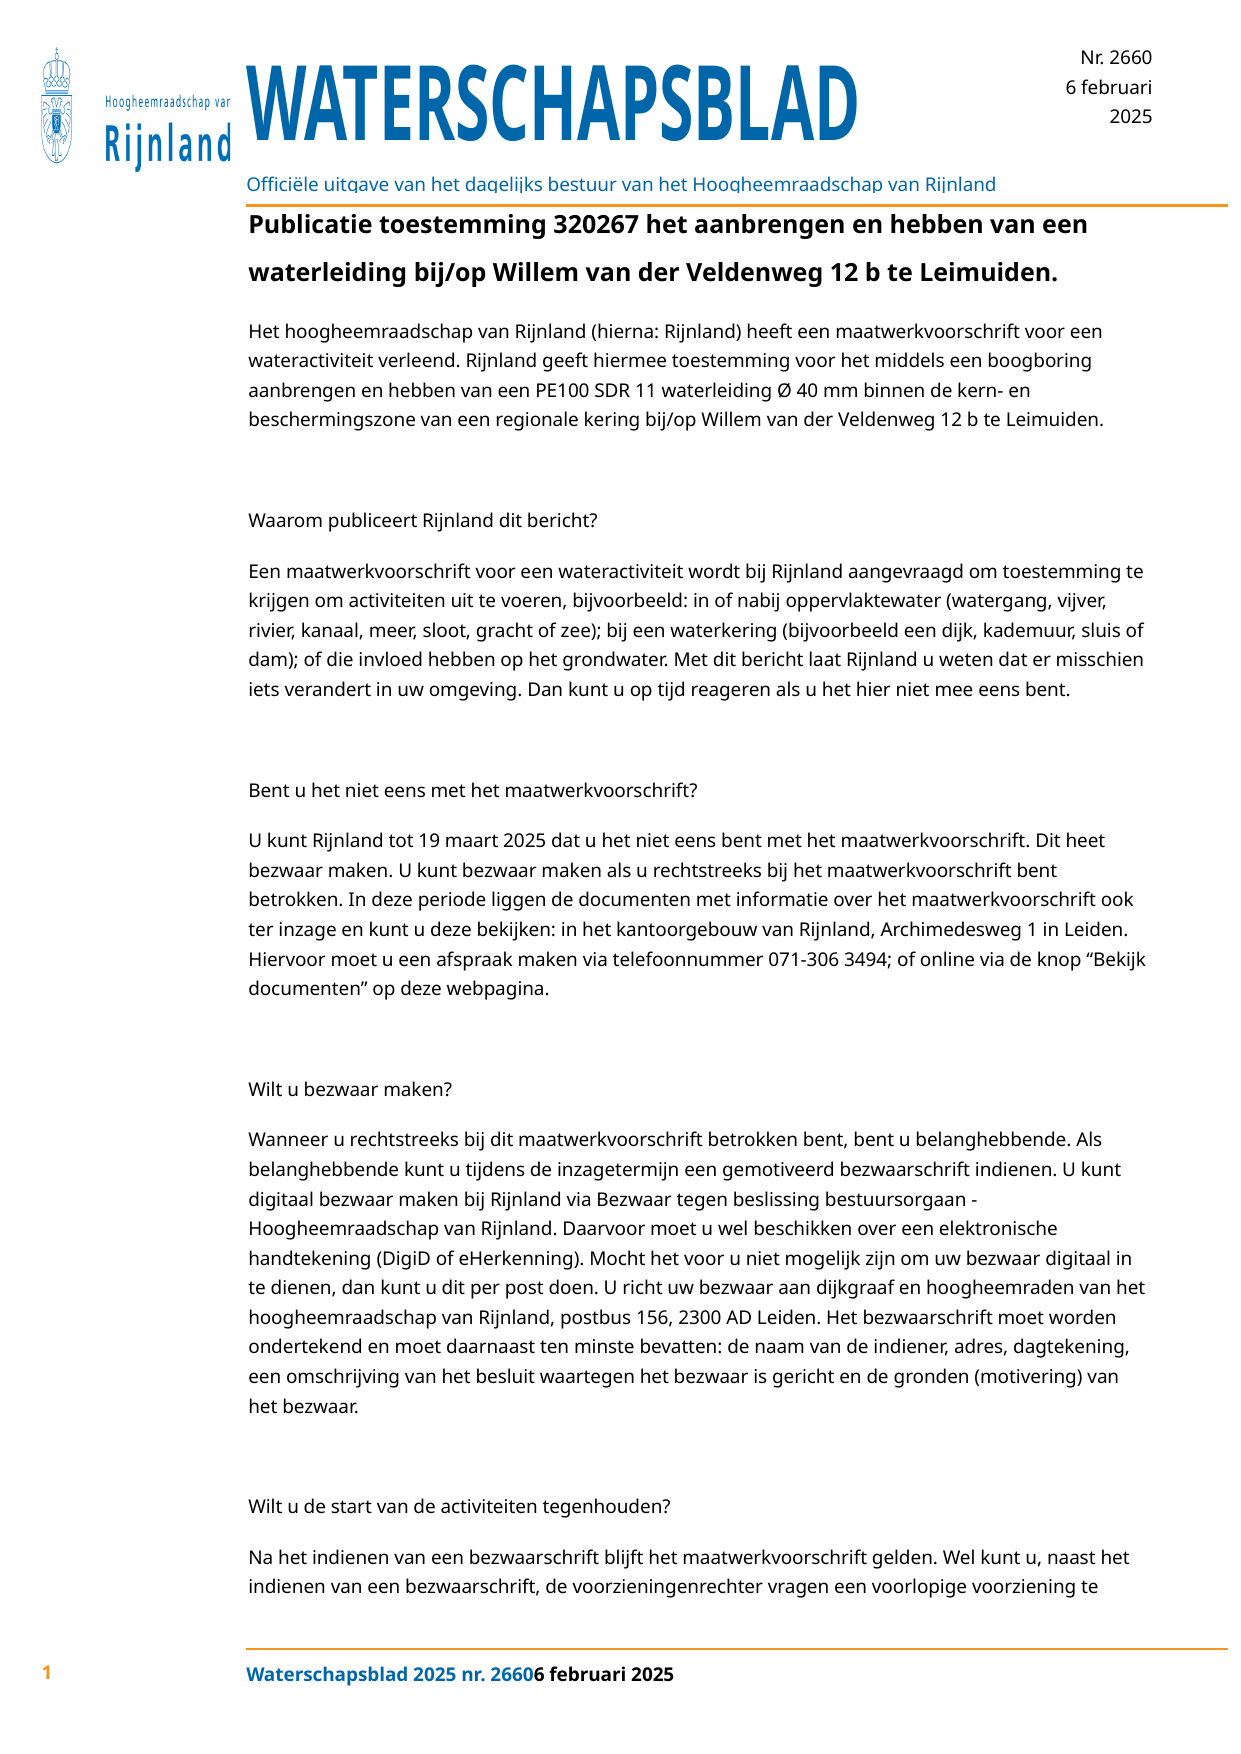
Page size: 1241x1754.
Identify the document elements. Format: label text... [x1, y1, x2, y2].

text Wilt u bezwaar maken? [248, 1076, 1152, 1102]
text Waarom publiceert Rijnland dit bericht? [248, 507, 1152, 533]
text Wilt u de start van de activiteiten tegenhouden? [248, 1494, 1152, 1519]
text Bent u het niet eens met het maatwerkvoorschrift? [248, 777, 1152, 803]
picture [41, 47, 231, 172]
text Een maatwerkvoorschrift voor een wateractiviteit wordt bij Rijnland aangevraagd om toestemming te krijgen om activiteiten uit te voeren, bijvoorbeeld: in of nabij oppervlaktewater (watergang, vijver, rivier, kanaal, meer, sloot, gracht of zee); bij een waterkering (bijvoorbeeld een dijk, kademuur, sluis of dam); of die invloed hebben op het grondwater. Met dit bericht laat Rijnland u weten dat er misschien iets verandert in uw omgeving. Dan kunt u op tijd reageren als u het hier niet mee eens bent. [248, 558, 1152, 702]
text Het hoogheemraadschap van Rijnland (hierna: Rijnland) heeft een maatwerkvoorschrift voor een wateractiviteit verleend. Rijnland geeft hiermee toestemming voor het middels een boogboring aanbrengen en hebben van een PE100 SDR 11 waterleiding Ø 40 mm binnen de kern- en beschermingszone van een regionale kering bij/op Willem van der Veldenweg 12 b te Leimuiden. [248, 318, 1152, 432]
text Wanneer u rechtstreeks bij dit maatwerkvoorschrift betrokken bent, bent u belanghebbende. Als belanghebbende kunt u tijdens de inzagetermijn een gemotiveerd bezwaarschrift indienen. U kunt digitaal bezwaar maken bij Rijnland via Bezwaar tegen beslissing bestuursorgaan - Hoogheemraadschap van Rijnland. Daarvoor moet u wel beschikken over een elektronische handtekening (DigiD of eHerkenning). Mocht het voor u niet mogelijk zijn om uw bezwaar digitaal in te dienen, dan kunt u dit per post doen. U richt uw bezwaar aan dijkgraaf en hoogheemraden van het hoogheemraadschap van Rijnland, postbus 156, 2300 AD Leiden. Het bezwaarschrift moet worden ondertekend en moet daarnaast ten minste bevatten: de naam van de indiener, adres, dagtekening, een omschrijving van het besluit waartegen het bezwaar is gericht en de gronden (motivering) van het bezwaar. [248, 1127, 1152, 1419]
text Na het indienen van een bezwaarschrift blijft het maatwerkvoorschrift gelden. Wel kunt u, naast het indienen van een bezwaarschrift, de voorzieningenrechter vragen een voorlopige voorziening te [248, 1544, 1152, 1599]
text Publicatie toestemming 320267 het aanbrengen en hebben van een waterleiding bij/op Willem van der Veldenweg 12 b te Leimuiden. [248, 207, 1152, 288]
text U kunt Rijnland tot 19 maart 2025 dat u het niet eens bent met het maatwerkvoorschrift. Dit heet bezwaar maken. U kunt bezwaar maken als u rechtstreeks bij het maatwerkvoorschrift bent betrokken. In deze periode liggen de documenten met informatie over het maatwerkvoorschrift ook ter inzage en kunt u deze bekijken: in het kantoorgebouw van Rijnland, Archimedesweg 1 in Leiden. Hiervoor moet u een afspraak maken via telefoonnummer 071-306 3494; of online via de knop “Bekijk documenten” op deze webpagina. [248, 827, 1152, 1001]
